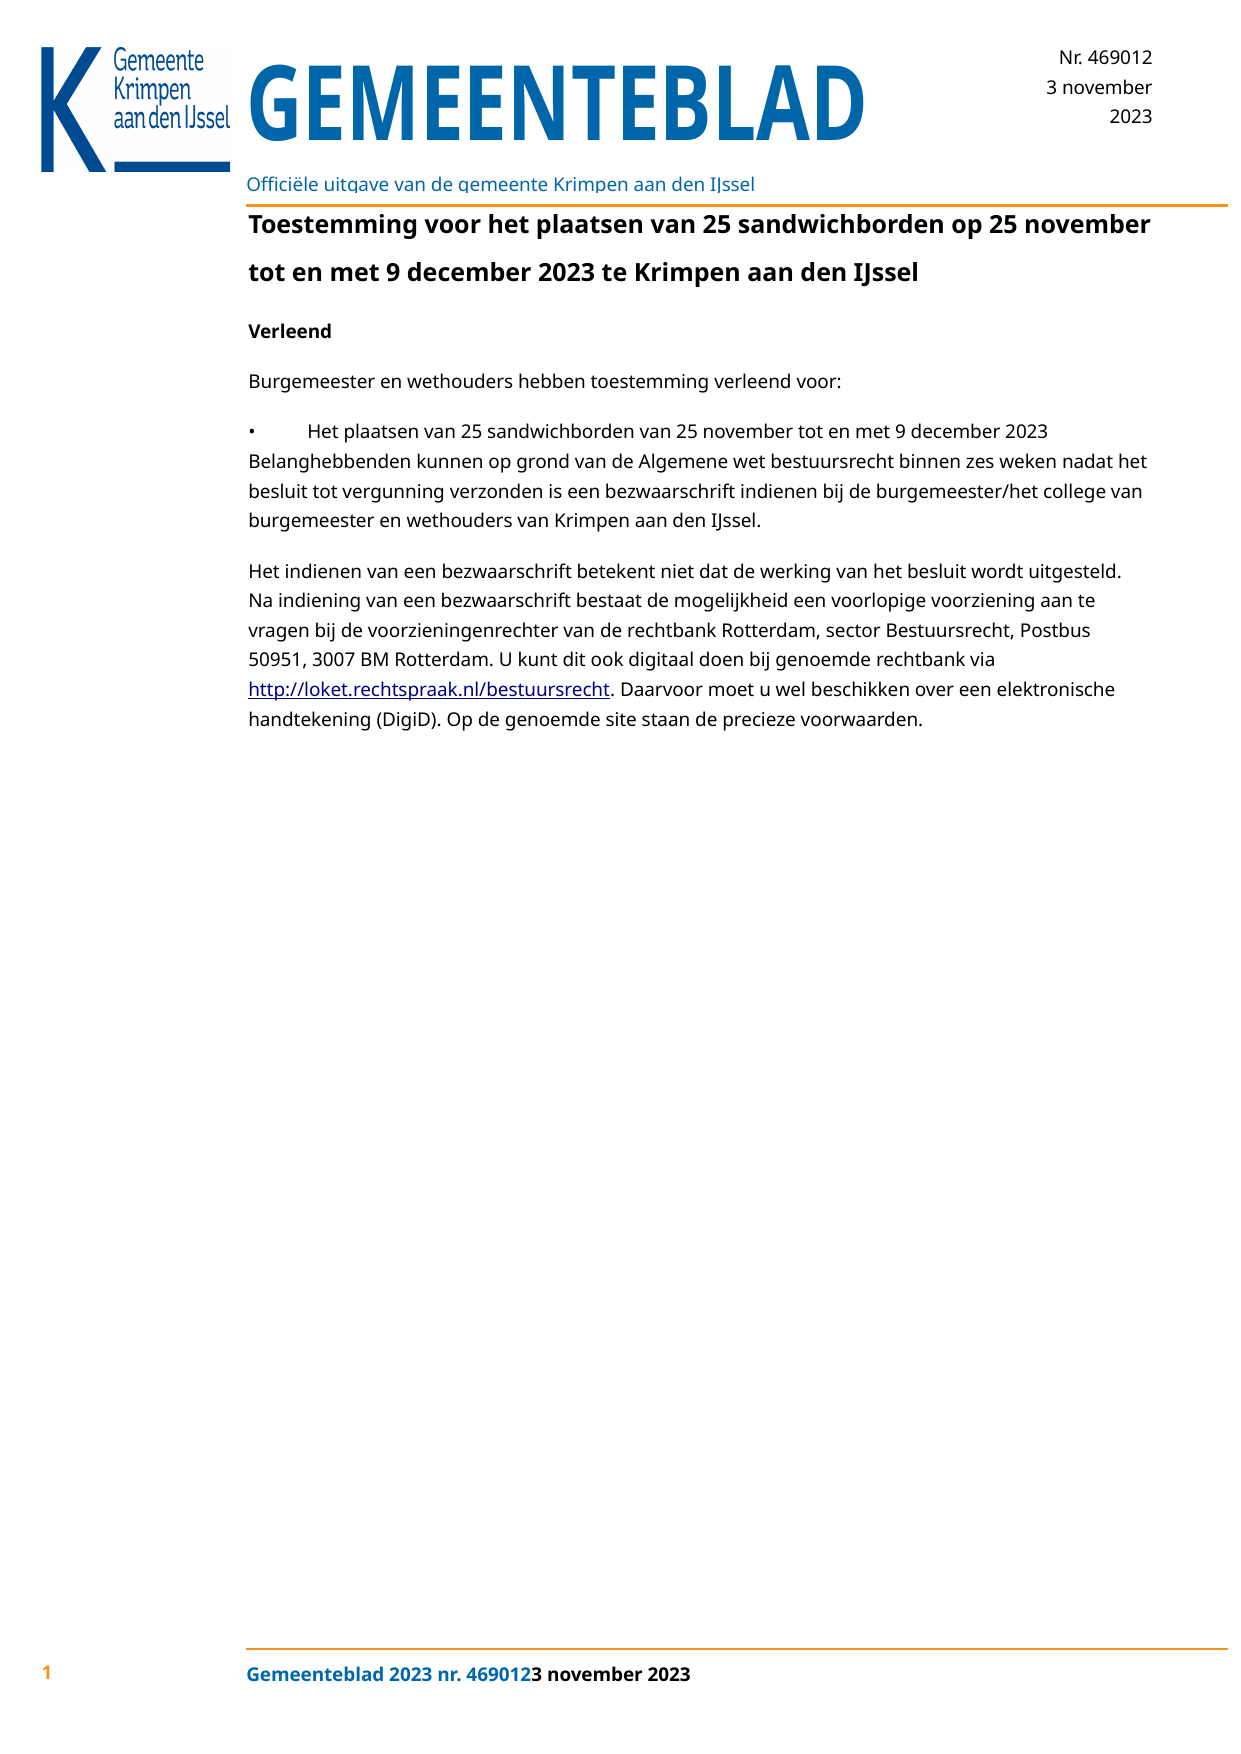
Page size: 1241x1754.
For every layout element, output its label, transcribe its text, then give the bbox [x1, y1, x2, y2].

text Burgemeester en wethouders hebben toestemming verleend voor: [248, 368, 1152, 394]
picture [41, 47, 231, 172]
text Belanghebbenden kunnen op grond van de Algemene wet bestuursrecht binnen zes weken nadat het besluit tot vergunning verzonden is een bezwaarschrift indienen bij de burgemeester/het college van burgemeester en wethouders van Krimpen aan den IJssel. [248, 448, 1152, 533]
text Het indienen van een bezwaarschrift betekent niet dat de werking van het besluit wordt uitgesteld. Na indiening van een bezwaarschrift bestaat de mogelijkheid een voorlopige voorziening aan te vragen bij de voorzieningenrechter van de rechtbank Rotterdam, sector Bestuursrecht, Postbus 50951, 3007 BM Rotterdam. U kunt dit ook digitaal doen bij genoemde rechtbank via http://loket.rechtspraak.nl/bestuursrecht. Daarvoor moet u wel beschikken over een elektronische handtekening (DigiD). Op de genoemde site staan de precieze voorwaarden. [248, 558, 1152, 732]
text Toestemming voor het plaatsen van 25 sandwichborden op 25 november tot en met 9 december 2023 te Krimpen aan den IJssel [248, 207, 1152, 288]
list Het plaatsen van 25 sandwichborden van 25 november tot en met 9 december 2023 [248, 419, 1152, 444]
text Verleend [248, 318, 1152, 344]
